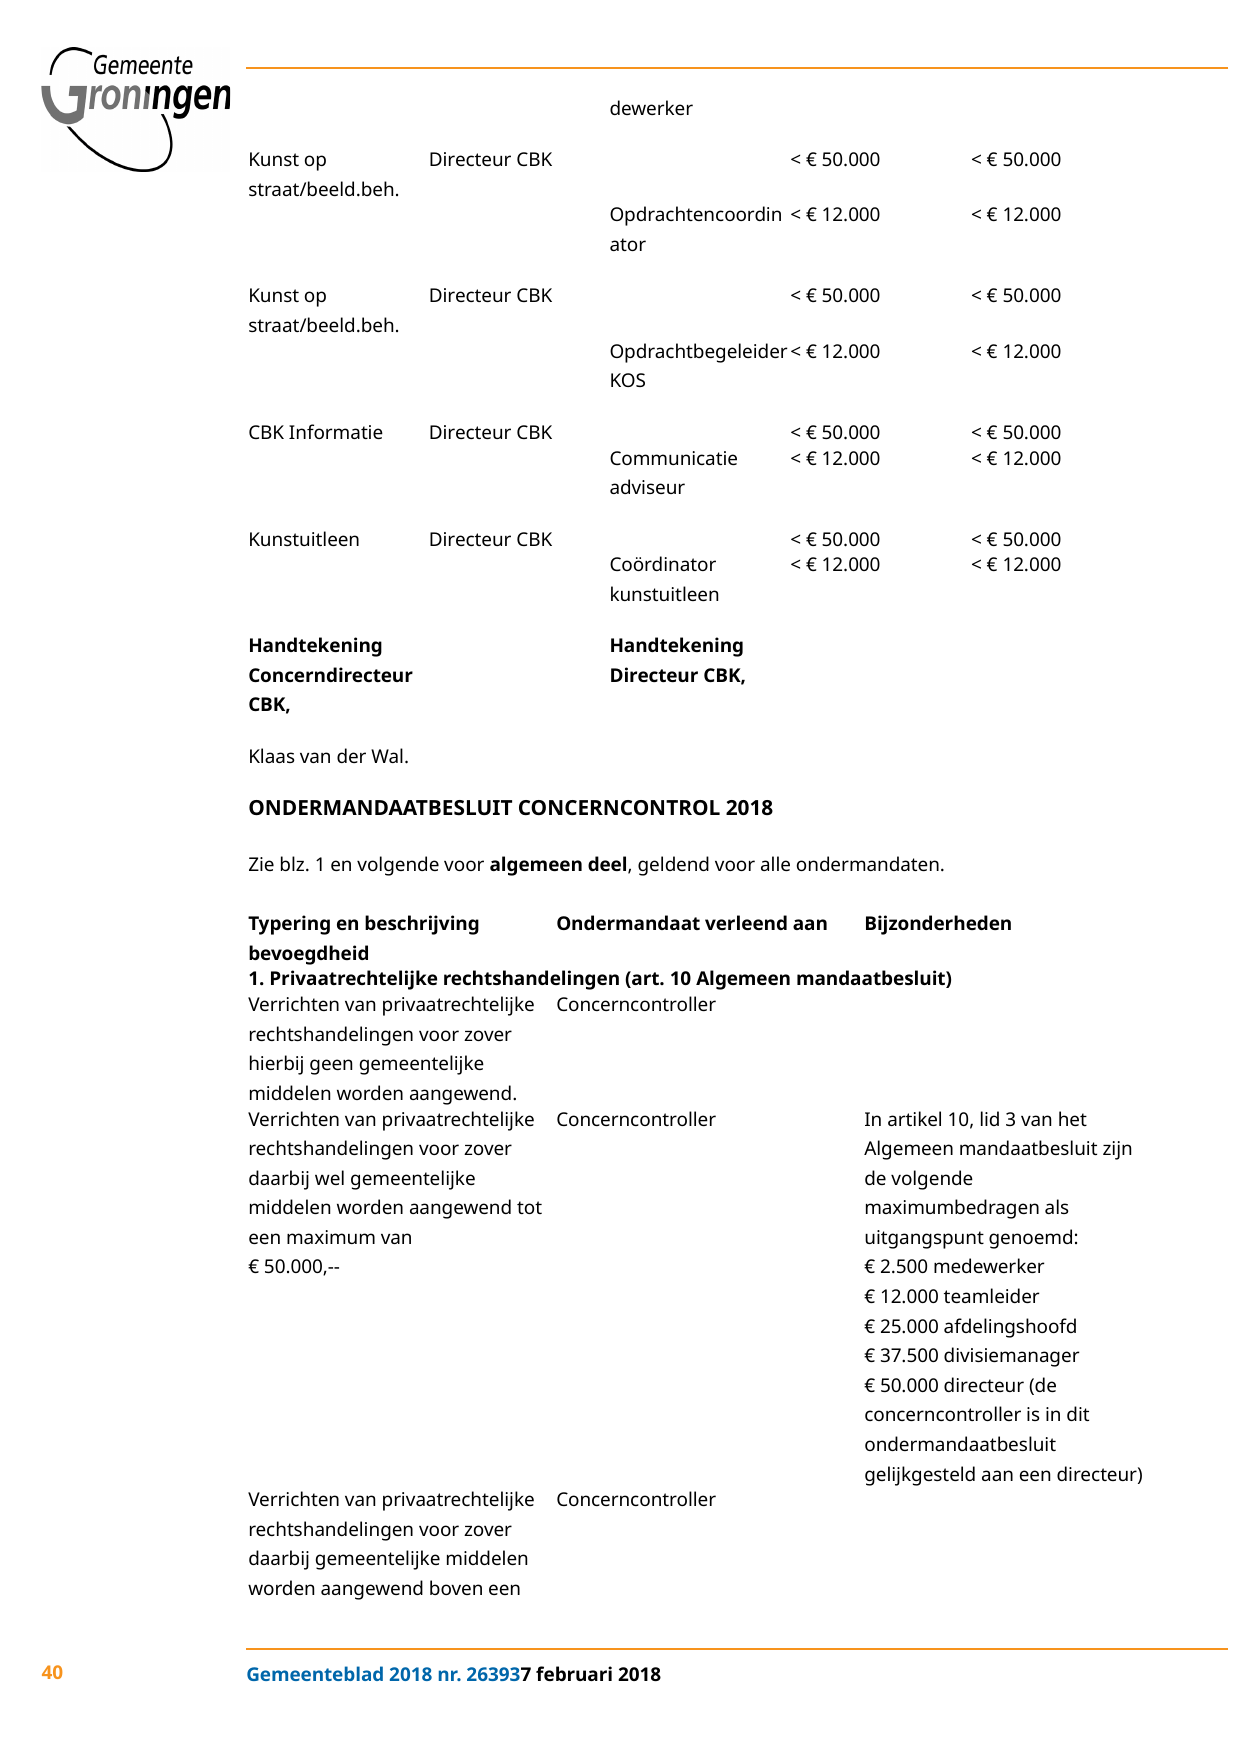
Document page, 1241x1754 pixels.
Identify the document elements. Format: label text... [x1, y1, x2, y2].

table_cell [429, 633, 609, 717]
table_cell [429, 607, 609, 632]
table_cell Kunst op straat/beeld.beh. [248, 146, 429, 202]
table_cell < € 12.000 [790, 202, 971, 257]
table_cell Directeur CBK [429, 283, 609, 338]
table_cell [429, 338, 609, 393]
table_cell [609, 526, 790, 551]
table_cell < € 50.000 [790, 419, 971, 445]
table_cell < € 50.000 [790, 526, 971, 551]
table_cell [429, 551, 609, 607]
table_cell < € 12.000 [790, 338, 971, 393]
table_cell [248, 393, 429, 419]
table_cell [248, 257, 429, 283]
table_cell [971, 95, 1152, 121]
table_cell [864, 991, 1152, 1106]
table_cell [429, 743, 609, 769]
table_cell [790, 743, 971, 769]
table_cell [429, 500, 609, 526]
table_cell [790, 393, 971, 419]
table_cell [609, 607, 790, 632]
table_cell [971, 718, 1152, 743]
table_cell < € 50.000 [971, 146, 1152, 202]
table_cell Klaas van der Wal. [248, 743, 429, 769]
text Zie blz. 1 en volgende voor algemeen deel, geldend voor alle ondermandaten. [248, 851, 1152, 877]
table_cell Directeur CBK [429, 526, 609, 551]
table_cell Coördinator kunstuitleen [609, 551, 790, 607]
table_cell dewerker [609, 95, 790, 121]
table_cell [248, 95, 429, 121]
table_cell [248, 121, 429, 146]
table_cell [429, 445, 609, 500]
table_cell [609, 121, 790, 146]
table_cell < € 50.000 [971, 526, 1152, 551]
table_cell [971, 393, 1152, 419]
table_cell < € 12.000 [971, 338, 1152, 393]
table_cell [248, 500, 429, 526]
table_cell [609, 283, 790, 338]
table_cell [248, 445, 429, 500]
table_cell < € 50.000 [971, 419, 1152, 445]
table_cell [429, 95, 609, 121]
table_cell Verrichten van privaatrechtelijke rechtshandelingen voor zover daarbij wel gemeentelijke middelen worden aangewend tot een maximum van € 50.000,-- [248, 1106, 556, 1486]
table_cell [790, 257, 971, 283]
table_cell [429, 257, 609, 283]
table_cell Concerncontroller [556, 991, 864, 1106]
table_cell [971, 607, 1152, 632]
table_cell [609, 146, 790, 202]
table_cell < € 12.000 [790, 445, 971, 500]
table_cell In artikel 10, lid 3 van het Algemeen mandaatbesluit zijn de volgende maximumbedragen als uitgangspunt genoemd: € 2.500 medewerker € 12.000 teamleider € 25.000 afdelingshoofd € 37.500 divisiemanager € 50.000 directeur (de concerncontroller is in dit ondermandaatbesluit gelijkgesteld aan een directeur) [864, 1106, 1152, 1486]
table_cell [971, 743, 1152, 769]
table_cell Kunstuitleen [248, 526, 429, 551]
table_cell [790, 607, 971, 632]
table_cell Kunst op straat/beeld.beh. [248, 283, 429, 338]
table_header Typering en beschrijving bevoegdheid [248, 910, 556, 966]
table_cell Handtekening Concerndirecteur CBK, [248, 633, 429, 717]
table_cell [248, 718, 429, 743]
table_cell 1. Privaatrechtelijke rechtshandelingen (art. 10 Algemeen mandaatbesluit) [248, 966, 1152, 991]
table_cell Handtekening Directeur CBK, [609, 633, 790, 717]
table_cell Communicatie adviseur [609, 445, 790, 500]
table_cell Concerncontroller [556, 1106, 864, 1486]
table_cell [790, 121, 971, 146]
table_cell [971, 500, 1152, 526]
table_cell Directeur CBK [429, 419, 609, 445]
table_cell [971, 121, 1152, 146]
table_cell [248, 338, 429, 393]
table_cell [248, 607, 429, 632]
picture [41, 47, 231, 172]
table_cell [971, 633, 1152, 717]
table_cell [609, 500, 790, 526]
table_cell [248, 551, 429, 607]
text ONDERMANDAATBESLUIT CONCERNCONTROL 2018 [248, 793, 1152, 821]
table_cell Opdrachtbegeleider KOS [609, 338, 790, 393]
table_cell [609, 743, 790, 769]
table_cell Concerncontroller [556, 1486, 864, 1601]
table_cell [790, 718, 971, 743]
table_cell [790, 95, 971, 121]
table_cell < € 12.000 [790, 551, 971, 607]
table_cell [609, 419, 790, 445]
table_cell Directeur CBK [429, 146, 609, 202]
table_header Ondermandaat verleend aan [556, 910, 864, 966]
table_cell [609, 257, 790, 283]
table_cell < € 50.000 [971, 283, 1152, 338]
table_cell Verrichten van privaatrechtelijke rechtshandelingen voor zover hierbij geen gemeentelijke middelen worden aangewend. [248, 991, 556, 1106]
table_header Bijzonderheden [864, 910, 1152, 966]
table_cell [429, 393, 609, 419]
table_cell [864, 1486, 1152, 1601]
table_cell [790, 633, 971, 717]
table_cell [429, 202, 609, 257]
table_cell [609, 718, 790, 743]
table_cell < € 50.000 [790, 146, 971, 202]
table_cell [971, 257, 1152, 283]
table_cell < € 12.000 [971, 202, 1152, 257]
table_cell [429, 121, 609, 146]
table_cell < € 50.000 [790, 283, 971, 338]
table_cell < € 12.000 [971, 445, 1152, 500]
table_cell [609, 393, 790, 419]
table_cell [429, 718, 609, 743]
table_cell [248, 202, 429, 257]
table_cell CBK Informatie [248, 419, 429, 445]
table_cell [790, 500, 971, 526]
table_cell < € 12.000 [971, 551, 1152, 607]
table_cell Verrichten van privaatrechtelijke rechtshandelingen voor zover daarbij gemeentelijke middelen worden aangewend boven een [248, 1486, 556, 1601]
table_cell Opdrachtencoordinator [609, 202, 790, 257]
